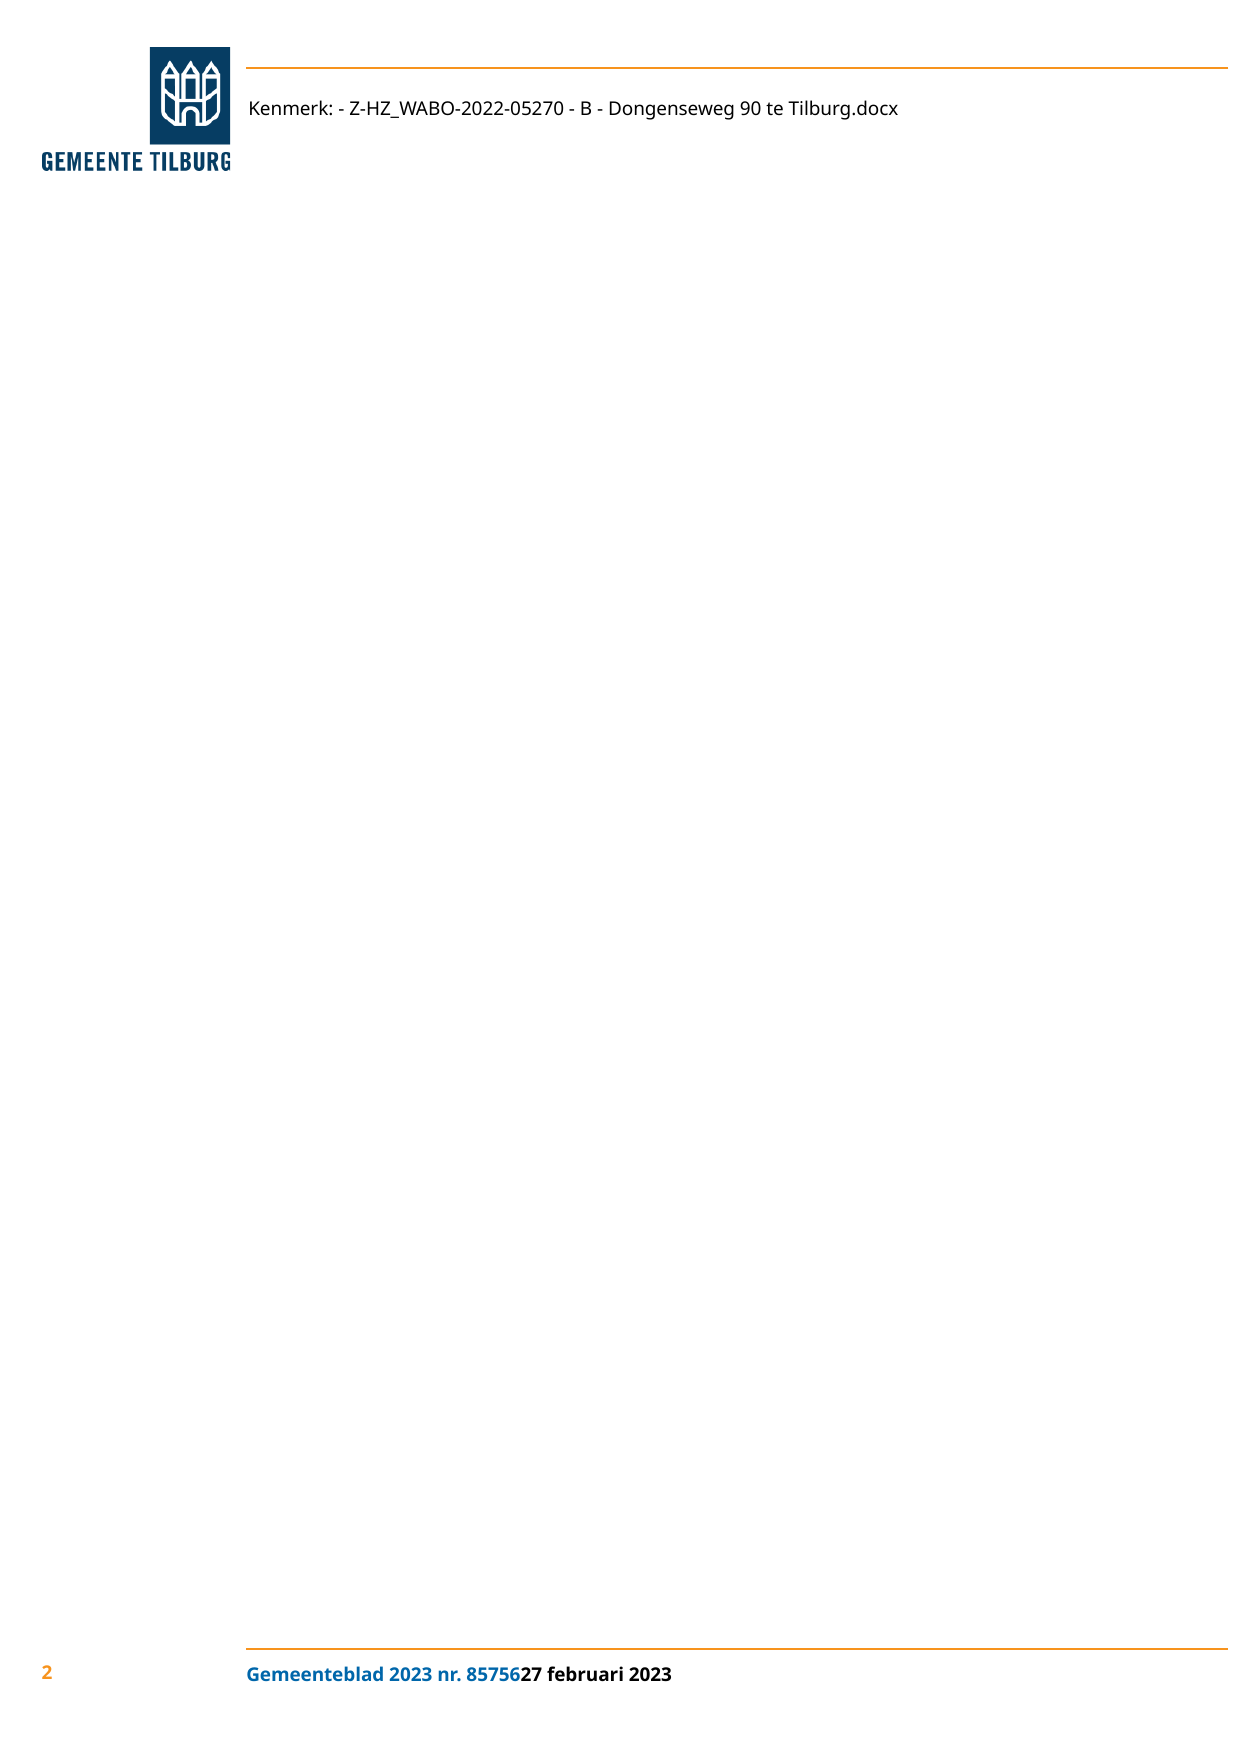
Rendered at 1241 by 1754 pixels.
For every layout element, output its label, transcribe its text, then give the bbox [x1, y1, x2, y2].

text Kenmerk: - Z-HZ_WABO-2022-05270 - B - Dongenseweg 90 te Tilburg.docx [248, 95, 1152, 121]
picture [41, 47, 231, 172]
